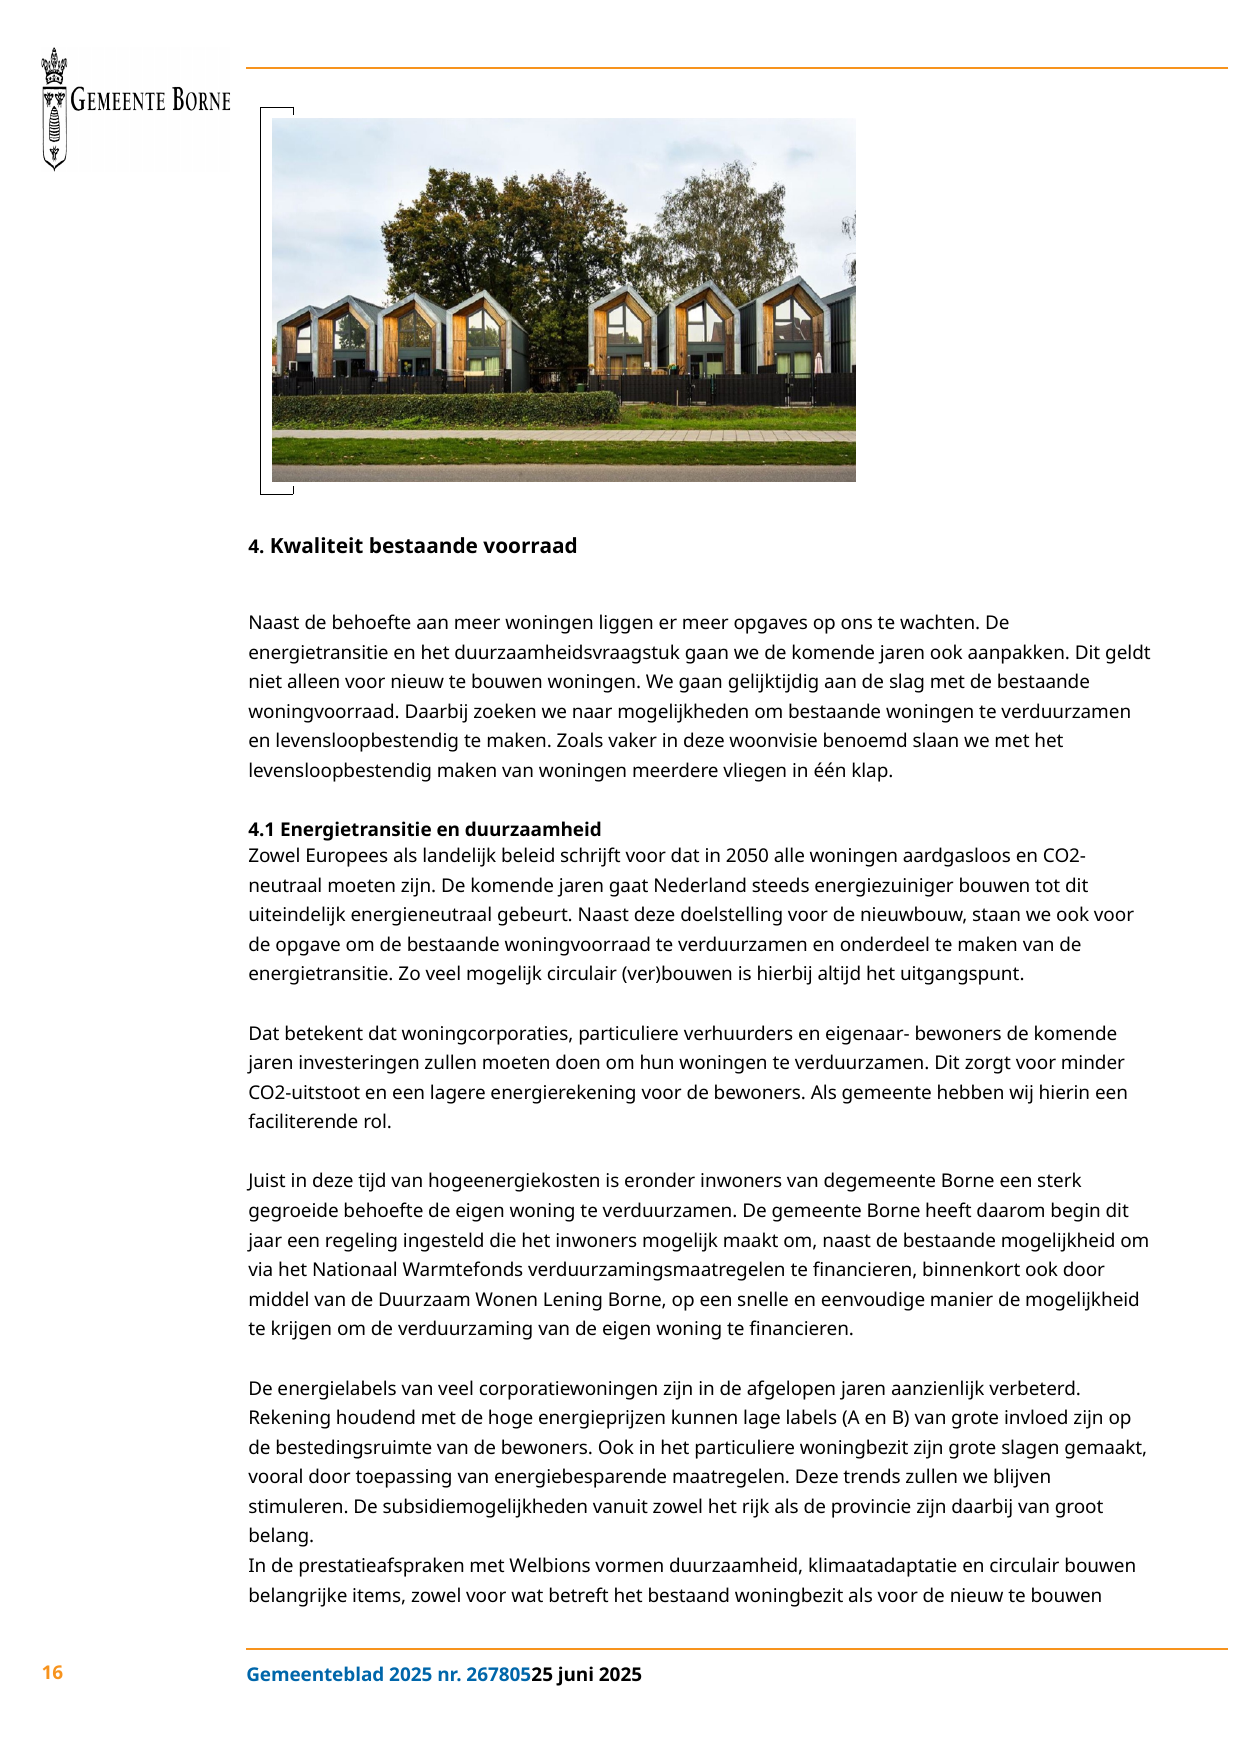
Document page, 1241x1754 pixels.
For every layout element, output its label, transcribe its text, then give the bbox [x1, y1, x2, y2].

text Juist in deze tijd van hogeenergiekosten is eronder inwoners van degemeente Borne een sterk gegroeide behoefte de eigen woning te verduurzamen. De gemeente Borne heeft daarom begin dit jaar een regeling ingesteld die het inwoners mogelijk maakt om, naast de bestaande mogelijkheid om via het Nationaal Warmtefonds verduurzamingsmaatregelen te financieren, binnenkort ook door middel van de Duurzaam Wonen Lening Borne, op een snelle en eenvoudige manier de mogelijkheid te krijgen om de verduurzaming van de eigen woning te financieren. [248, 1168, 1152, 1341]
text Dat betekent dat woningcorporaties, particuliere verhuurders en eigenaar- bewoners de komende jaren investeringen zullen moeten doen om hun woningen te verduurzamen. Dit zorgt voor minder CO2-uitstoot en een lagere energierekening voor de bewoners. Als gemeente hebben wij hierin een faciliterende rol. [248, 1020, 1152, 1134]
text 4. Kwaliteit bestaande voorraad [248, 532, 1152, 560]
text In de prestatieafspraken met Welbions vormen duurzaamheid, klimaatadaptatie en circulair bouwen belangrijke items, zowel voor wat betreft het bestaand woningbezit als voor de nieuw te bouwen [248, 1552, 1152, 1607]
text Zowel Europees als landelijk beleid schrijft voor dat in 2050 alle woningen aardgasloos en CO2-neutraal moeten zijn. De komende jaren gaat Nederland steeds energiezuiniger bouwen tot dit uiteindelijk energieneutraal gebeurt. Naast deze doelstelling voor de nieuwbouw, staan we ook voor de opgave om de bestaande woningvoorraad te verduurzamen en onderdeel te maken van de energietransitie. Zo veel mogelijk circulair (ver)bouwen is hierbij altijd het uitgangspunt. [248, 842, 1152, 986]
text 4.1 Energietransitie en duurzaamheid [248, 816, 1152, 842]
picture [41, 47, 231, 172]
picture [268, 115, 860, 486]
text Naast de behoefte aan meer woningen liggen er meer opgaves op ons te wachten. De energietransitie en het duurzaamheidsvraagstuk gaan we de komende jaren ook aanpakken. Dit geldt niet alleen voor nieuw te bouwen woningen. We gaan gelijktijdig aan de slag met de bestaande woningvoorraad. Daarbij zoeken we naar mogelijkheden om bestaande woningen te verduurzamen en levensloopbestendig te maken. Zoals vaker in deze woonvisie benoemd slaan we met het levensloopbestendig maken van woningen meerdere vliegen in één klap. [248, 609, 1152, 783]
text De energielabels van veel corporatiewoningen zijn in de afgelopen jaren aanzienlijk verbeterd. Rekening houdend met de hoge energieprijzen kunnen lage labels (A en B) van grote invloed zijn op de bestedingsruimte van de bewoners. Ook in het particuliere woningbezit zijn grote slagen gemaakt, vooral door toepassing van energiebesparende maatregelen. Deze trends zullen we blijven stimuleren. De subsidiemogelijkheden vanuit zowel het rijk als de provincie zijn daarbij van groot belang. [248, 1375, 1152, 1548]
